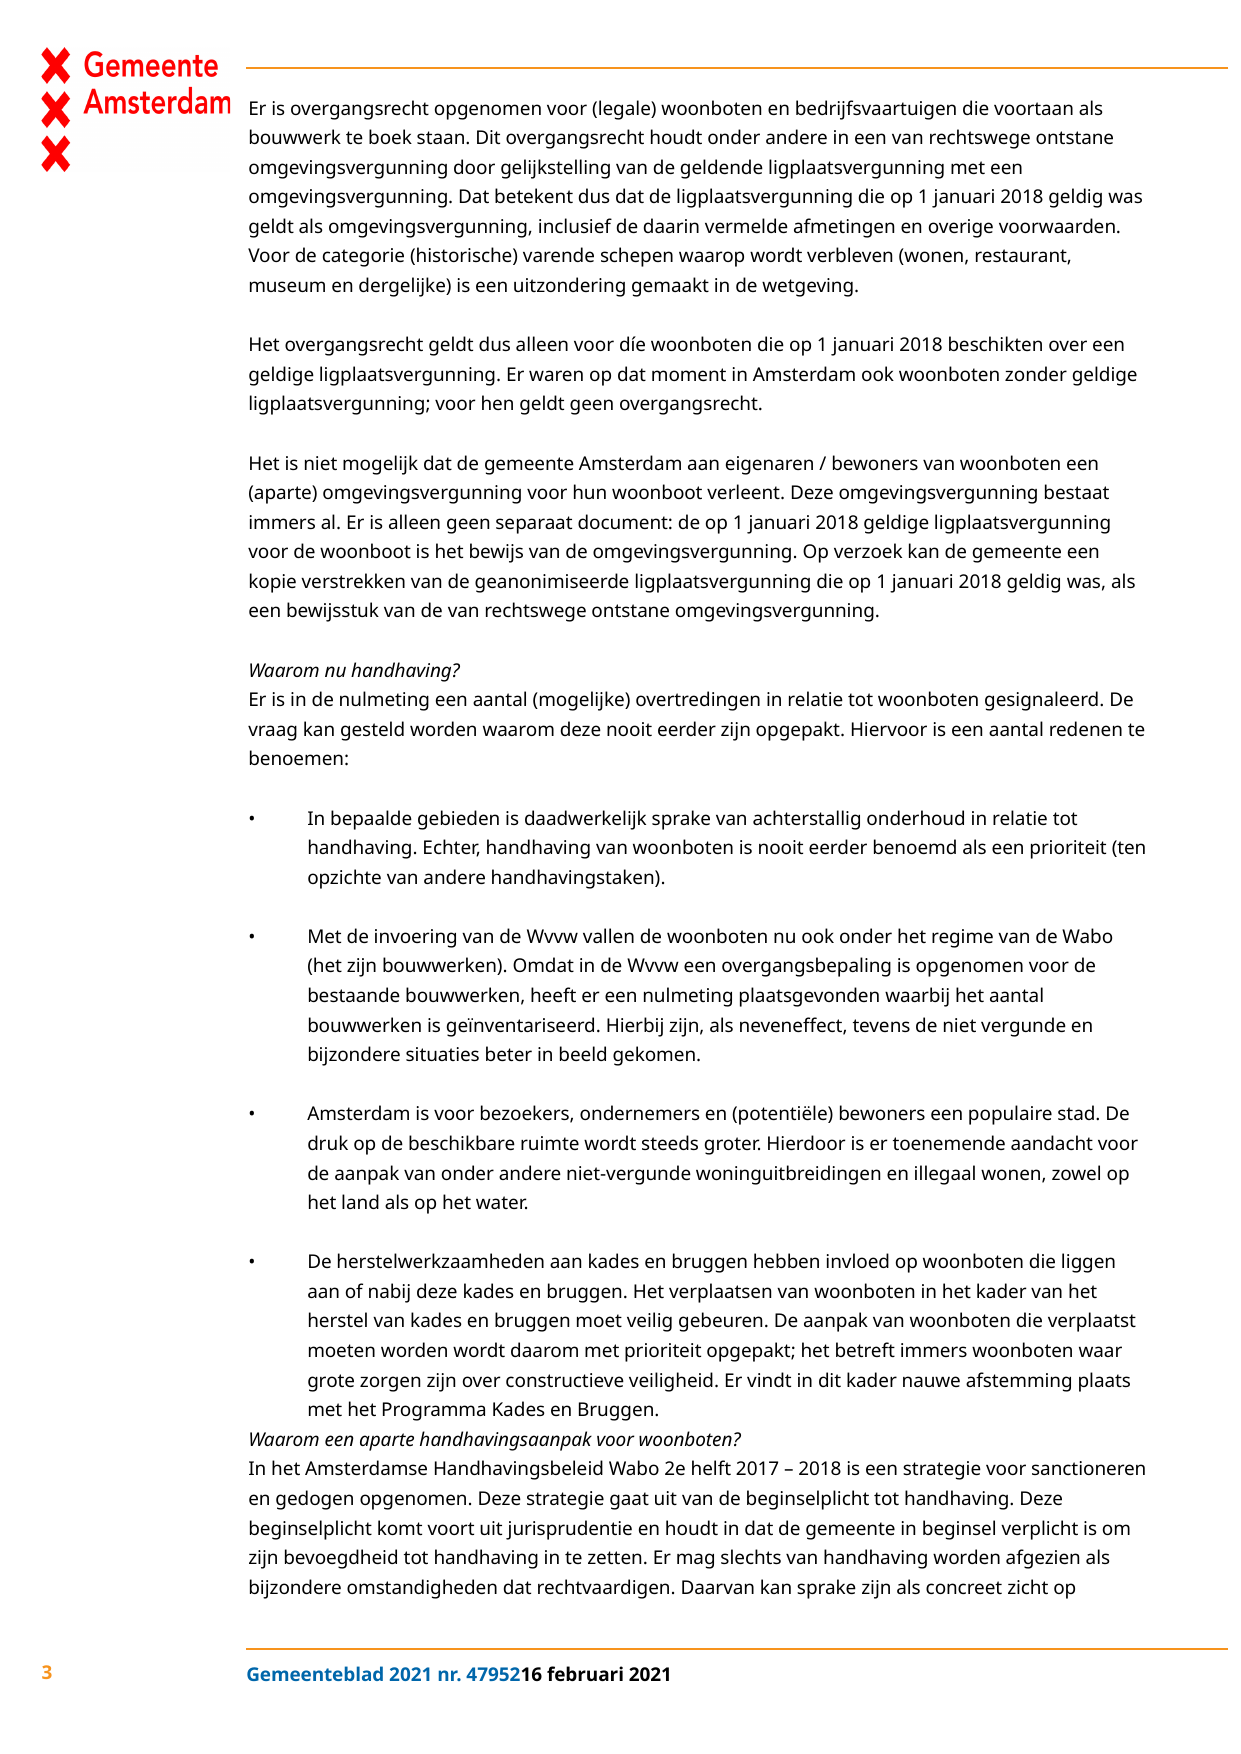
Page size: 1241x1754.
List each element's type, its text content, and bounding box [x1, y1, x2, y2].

text Het is niet mogelijk dat de gemeente Amsterdam aan eigenaren / bewoners van woonboten een (aparte) omgevingsvergunning voor hun woonboot verleent. Deze omgevingsvergunning bestaat immers al. Er is alleen geen separaat document: de op 1 januari 2018 geldige ligplaatsvergunning voor de woonboot is het bewijs van de omgevingsvergunning. Op verzoek kan de gemeente een kopie verstrekken van de geanonimiseerde ligplaatsvergunning die op 1 januari 2018 geldig was, als een bewijsstuk van de van rechtswege ontstane omgevingsvergunning. [248, 450, 1152, 623]
text Er is in de nulmeting een aantal (mogelijke) overtredingen in relatie tot woonboten gesignaleerd. De vraag kan gesteld worden waarom deze nooit eerder zijn opgepakt. Hiervoor is een aantal redenen te benoemen: [248, 686, 1152, 771]
picture [41, 47, 231, 172]
list Amsterdam is voor bezoekers, ondernemers en (potentiële) bewoners een populaire stad. De druk op de beschikbare ruimte wordt steeds groter. Hierdoor is er toenemende aandacht voor de aanpak van onder andere niet-vergunde woninguitbreidingen en illegaal wonen, zowel op het land als op het water. [248, 1101, 1152, 1215]
list In bepaalde gebieden is daadwerkelijk sprake van achterstallig onderhoud in relatie tot handhaving. Echter, handhaving van woonboten is nooit eerder benoemd als een prioriteit (ten opzichte van andere handhavingstaken). [248, 805, 1152, 890]
text Waarom een aparte handhavingsaanpak voor woonboten? [248, 1426, 1152, 1452]
text Waarom nu handhaving? [248, 657, 1152, 683]
text In het Amsterdamse Handhavingsbeleid Wabo 2e helft 2017 – 2018 is een strategie voor sanctioneren en gedogen opgenomen. Deze strategie gaat uit van de beginselplicht tot handhaving. Deze beginselplicht komt voort uit jurisprudentie en houdt in dat de gemeente in beginsel verplicht is om zijn bevoegdheid tot handhaving in te zetten. Er mag slechts van handhaving worden afgezien als bijzondere omstandigheden dat rechtvaardigen. Daarvan kan sprake zijn als concreet zicht op [248, 1456, 1152, 1600]
list Met de invoering van de Wvvw vallen de woonboten nu ook onder het regime van de Wabo (het zijn bouwwerken). Omdat in de Wvvw een overgangsbepaling is opgenomen voor de bestaande bouwwerken, heeft er een nulmeting plaatsgevonden waarbij het aantal bouwwerken is geïnventariseerd. Hierbij zijn, als neveneffect, tevens de niet vergunde en bijzondere situaties beter in beeld gekomen. [248, 923, 1152, 1067]
text Er is overgangsrecht opgenomen voor (legale) woonboten en bedrijfsvaartuigen die voortaan als bouwwerk te boek staan. Dit overgangsrecht houdt onder andere in een van rechtswege ontstane omgevingsvergunning door gelijkstelling van de geldende ligplaatsvergunning met een omgevingsvergunning. Dat betekent dus dat de ligplaatsvergunning die op 1 januari 2018 geldig was geldt als omgevingsvergunning, inclusief de daarin vermelde afmetingen en overige voorwaarden. Voor de categorie (historische) varende schepen waarop wordt verbleven (wonen, restaurant, museum en dergelijke) is een uitzondering gemaakt in de wetgeving. [248, 95, 1152, 298]
text Het overgangsrecht geldt dus alleen voor díe woonboten die op 1 januari 2018 beschikten over een geldige ligplaatsvergunning. Er waren op dat moment in Amsterdam ook woonboten zonder geldige ligplaatsvergunning; voor hen geldt geen overgangsrecht. [248, 331, 1152, 416]
list De herstelwerkzaamheden aan kades en bruggen hebben invloed op woonboten die liggen aan of nabij deze kades en bruggen. Het verplaatsen van woonboten in het kader van het herstel van kades en bruggen moet veilig gebeuren. De aanpak van woonboten die verplaatst moeten worden wordt daarom met prioriteit opgepakt; het betreft immers woonboten waar grote zorgen zijn over constructieve veiligheid. Er vindt in dit kader nauwe afstemming plaats met het Programma Kades en Bruggen. [248, 1248, 1152, 1422]
